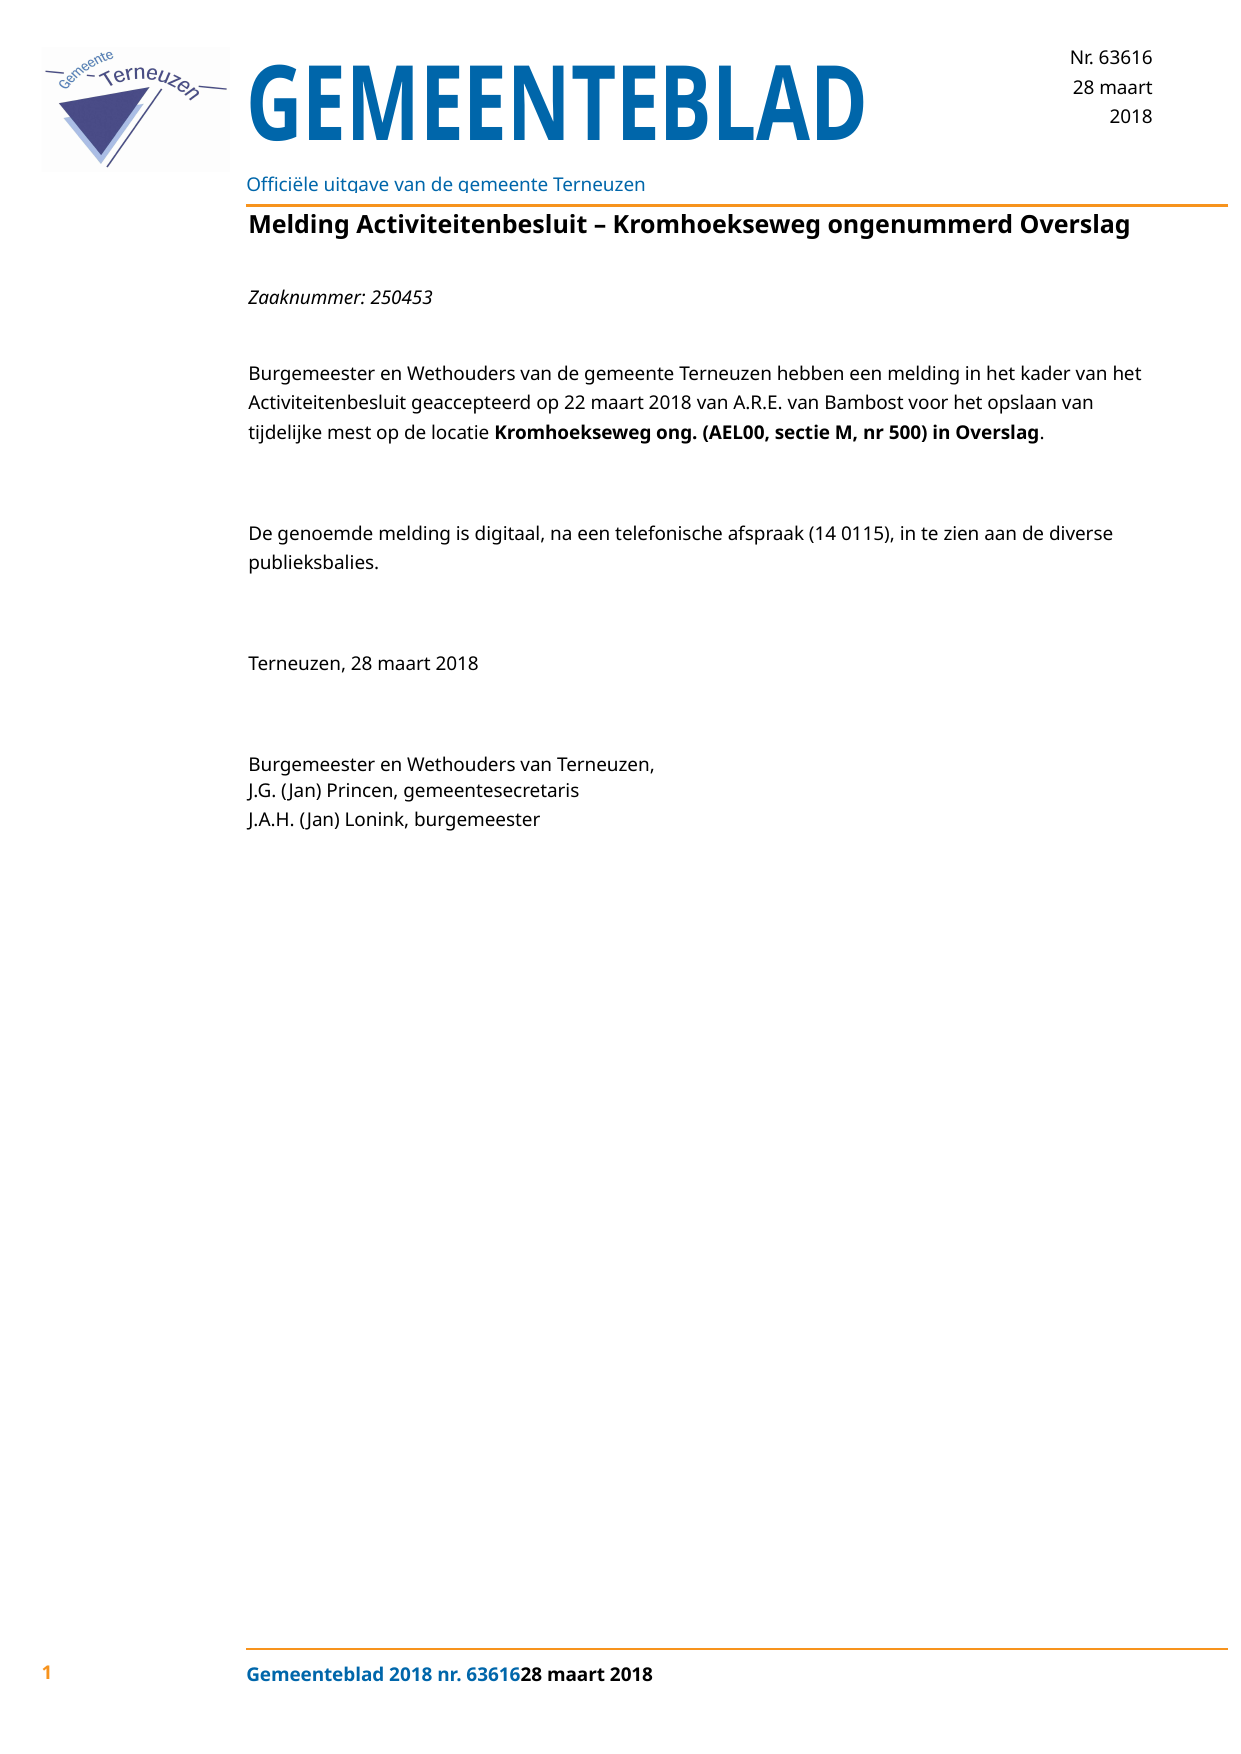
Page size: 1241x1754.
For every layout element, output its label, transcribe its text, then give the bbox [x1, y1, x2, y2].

text De genoemde melding is digitaal, na een telefonische afspraak (14 0115), in te zien aan de diverse publieksbalies. [248, 520, 1152, 575]
picture [41, 47, 231, 172]
table_cell [700, 777, 1152, 832]
table_cell [700, 858, 1152, 884]
text Burgemeester en Wethouders van de gemeente Terneuzen hebben een melding in het kader van het Activiteitenbesluit geaccepteerd op 22 maart 2018 van A.R.E. van Bambost voor het opslaan van tijdelijke mest op de locatie Kromhoekseweg ong. (AEL00, sectie M, nr 500) in Overslag. [248, 360, 1152, 445]
table_header Burgemeester en Wethouders van Terneuzen, [248, 751, 1152, 777]
text Melding Activiteitenbesluit – Kromhoekseweg ongenummerd Overslag [248, 207, 1152, 241]
table_cell J.G. (Jan) Princen, gemeentesecretaris J.A.H. (Jan) Lonink, burgemeester [248, 777, 700, 832]
table_cell [248, 858, 700, 884]
text Terneuzen, 28 maart 2018 [248, 650, 1152, 676]
text Zaaknummer: 250453 [248, 284, 1152, 309]
table_cell [248, 833, 1152, 858]
